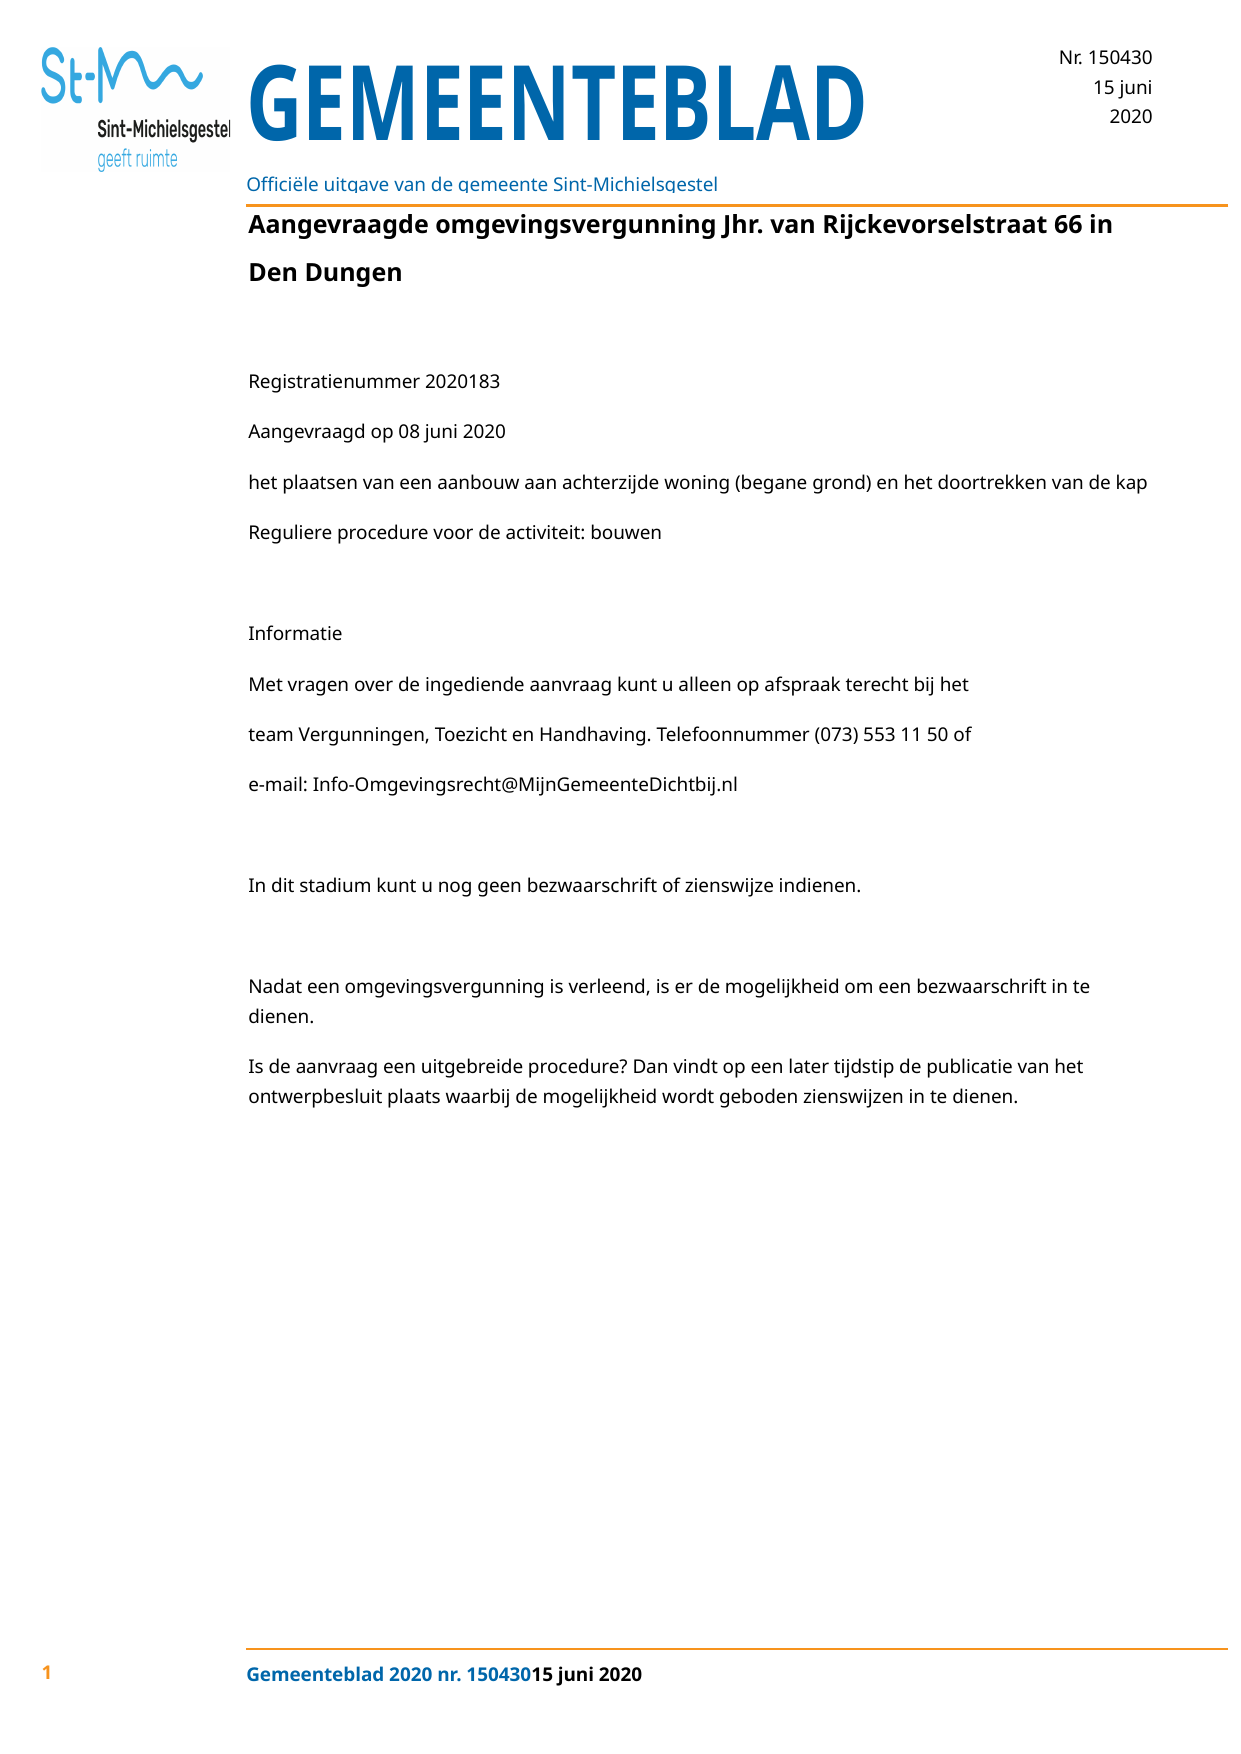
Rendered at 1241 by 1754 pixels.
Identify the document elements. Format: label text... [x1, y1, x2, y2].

text e-mail: Info-Omgevingsrecht@MijnGemeenteDichtbij.nl [248, 772, 1152, 797]
text team Vergunningen, Toezicht en Handhaving. Telefoonnummer (073) 553 11 50 of [248, 721, 1152, 747]
text Registratienummer 2020183 [248, 368, 1152, 394]
text Informatie [248, 620, 1152, 646]
text Is de aanvraag een uitgebreide procedure? Dan vindt op een later tijdstip de publicatie van het ontwerpbesluit plaats waarbij de mogelijkheid wordt geboden zienswijzen in te dienen. [248, 1053, 1152, 1109]
text Met vragen over de ingediende aanvraag kunt u alleen op afspraak terecht bij het [248, 671, 1152, 697]
text Aangevraagde omgevingsvergunning Jhr. van Rijckevorselstraat 66 in Den Dungen [248, 207, 1152, 288]
text Reguliere procedure voor de activiteit: bouwen [248, 519, 1152, 545]
text Nadat een omgevingsvergunning is verleend, is er de mogelijkheid om een bezwaarschrift in te dienen. [248, 973, 1152, 1029]
text Aangevraagd op 08 juni 2020 [248, 419, 1152, 444]
text In dit stadium kunt u nog geen bezwaarschrift of zienswijze indienen. [248, 872, 1152, 898]
text het plaatsen van een aanbouw aan achterzijde woning (begane grond) en het doortrekken van de kap [248, 469, 1152, 495]
picture [41, 47, 231, 172]
